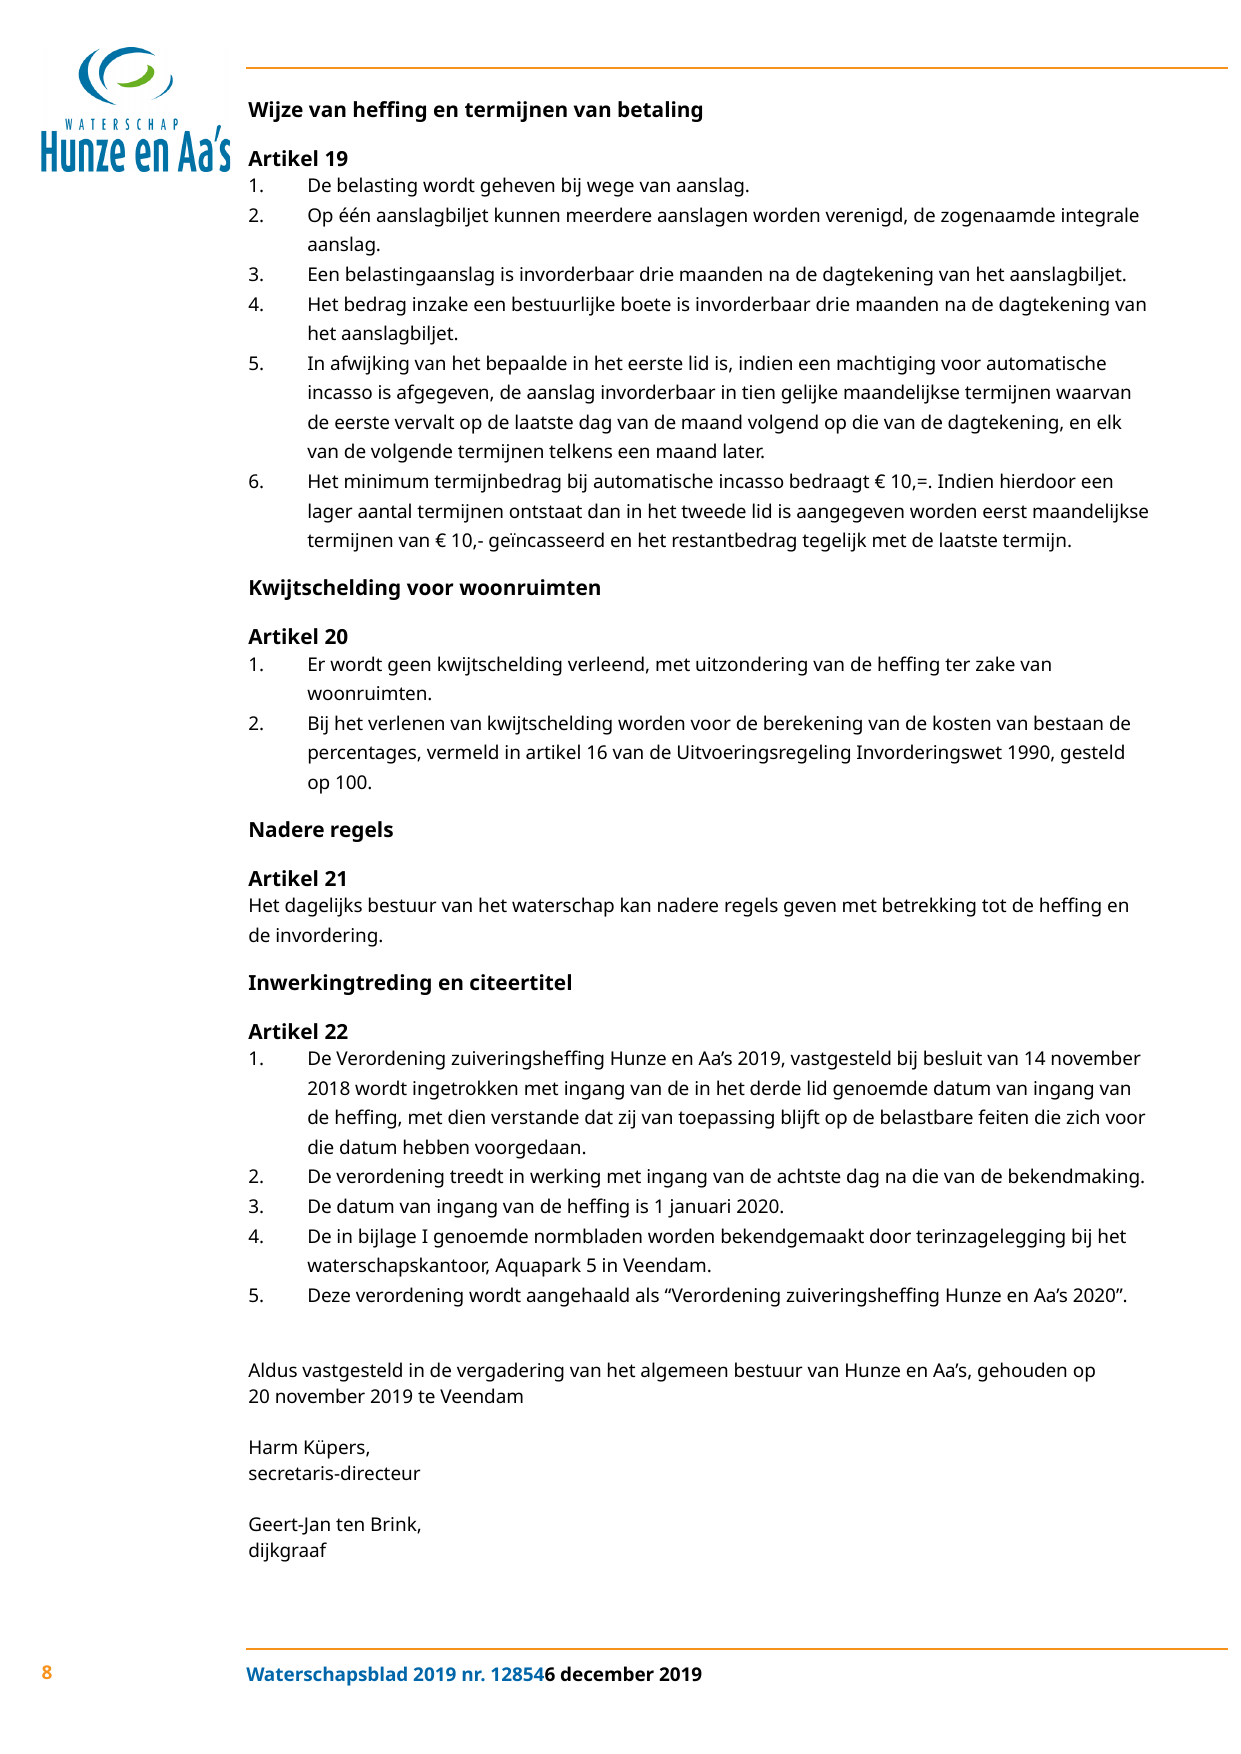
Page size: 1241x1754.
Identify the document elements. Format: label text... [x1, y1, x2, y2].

text Wijze van heffing en termijnen van betaling [248, 95, 1152, 123]
list Het bedrag inzake een bestuurlijke boete is invorderbaar drie maanden na de dagtekening van het aanslagbiljet. [248, 291, 1152, 346]
picture [41, 47, 231, 172]
list De belasting wordt geheven bij wege van aanslag. [248, 172, 1152, 198]
list Er wordt geen kwijtschelding verleend, met uitzondering van de heffing ter zake van woonruimten. [248, 651, 1152, 706]
list Deze verordening wordt aangehaald als “Verordening zuiveringsheffing Hunze en Aa’s 2020”. [248, 1282, 1152, 1308]
text secretaris-directeur [248, 1460, 1152, 1486]
picture [183, 163, 191, 172]
list De Verordening zuiveringsheffing Hunze en Aa’s 2019, vastgesteld bij besluit van 14 november 2018 wordt ingetrokken met ingang van de in het derde lid genoemde datum van ingang van de heffing, met dien verstande dat zij van toepassing blijft op de belastbare feiten die zich voor die datum hebben voorgedaan. [248, 1045, 1152, 1160]
text Artikel 21 [248, 864, 1152, 892]
text Nadere regels [248, 815, 1152, 843]
text Het dagelijks bestuur van het waterschap kan nadere regels geven met betrekking tot de heffing en de invordering. [248, 892, 1152, 948]
text Artikel 19 [248, 144, 1152, 172]
list In afwijking van het bepaalde in het eerste lid is, indien een machtiging voor automatische incasso is afgegeven, de aanslag invorderbaar in tien gelijke maandelijkse termijnen waarvan de eerste vervalt op de laatste dag van de maand volgend op die van de dagtekening, en elk van de volgende termijnen telkens een maand later. [248, 350, 1152, 464]
picture [226, 145, 231, 156]
list Het minimum termijnbedrag bij automatische incasso bedraagt € 10,=. Indien hierdoor een lager aantal termijnen ontstaat dan in het tweede lid is aangegeven worden eerst maandelijkse termijnen van € 10,- geïncasseerd en het restantbedrag tegelijk met de laatste termijn. [248, 468, 1152, 553]
text Kwijtschelding voor woonruimten [248, 573, 1152, 602]
list Op één aanslagbiljet kunnen meerdere aanslagen worden verenigd, de zogenaamde integrale aanslag. [248, 202, 1152, 257]
text Aldus vastgesteld in de vergadering van het algemeen bestuur van Hunze en Aa’s, gehouden op [248, 1357, 1152, 1383]
list De verordening treedt in werking met ingang van de achtste dag na die van de bekendmaking. [248, 1164, 1152, 1189]
text Geert-Jan ten Brink, [248, 1512, 1152, 1537]
picture [47, 154, 51, 172]
list Bij het verlenen van kwijtschelding worden voor de berekening van de kosten van bestaan de percentages, vermeld in artikel 16 van de Uitvoeringsregeling Invorderingswet 1990, gesteld op 100. [248, 710, 1152, 795]
text dijkgraaf [248, 1537, 1152, 1563]
text Artikel 22 [248, 1017, 1152, 1045]
list Een belastingaanslag is invorderbaar drie maanden na de dagtekening van het aanslagbiljet. [248, 261, 1152, 287]
text 20 november 2019 te Veendam [248, 1383, 1152, 1409]
text Inwerkingtreding en citeertitel [248, 968, 1152, 996]
text Harm Küpers, [248, 1434, 1152, 1460]
text Artikel 20 [248, 622, 1152, 651]
list De in bijlage I genoemde normbladen worden bekendgemaakt door terinzagelegging bij het waterschapskantoor, Aquapark 5 in Veendam. [248, 1223, 1152, 1278]
list De datum van ingang van de heffing is 1 januari 2020. [248, 1193, 1152, 1219]
